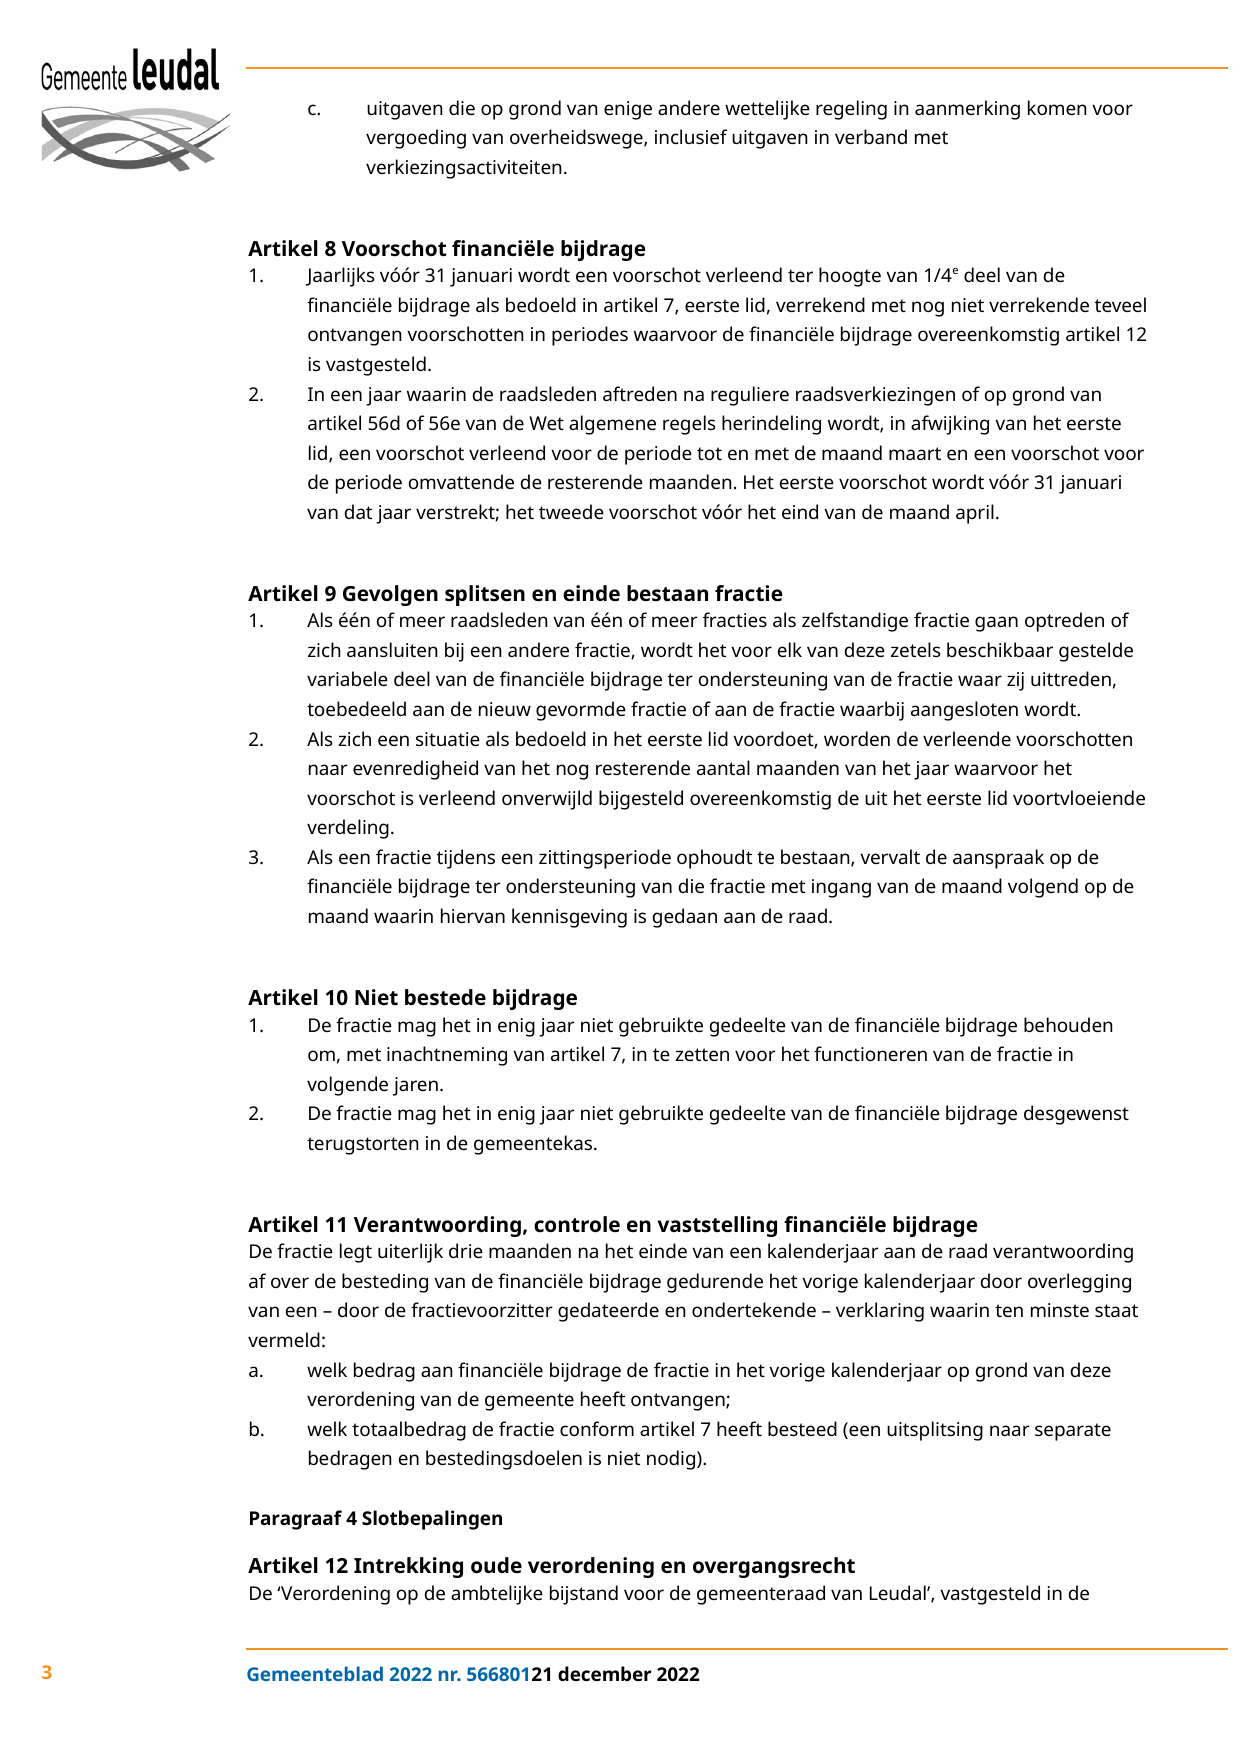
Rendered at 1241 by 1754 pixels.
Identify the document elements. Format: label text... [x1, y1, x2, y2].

list welk totaalbedrag de fractie conform artikel 7 heeft besteed (een uitsplitsing naar separate bedragen en bestedingsdoelen is niet nodig). [248, 1416, 1152, 1471]
list Als één of meer raadsleden van één of meer fracties als zelfstandige fractie gaan optreden of zich aansluiten bij een andere fractie, wordt het voor elk van deze zetels beschikbaar gestelde variabele deel van de financiële bijdrage ter ondersteuning van de fractie waar zij uittreden, toebedeeld aan de nieuw gevormde fractie of aan de fractie waarbij aangesloten wordt. [248, 607, 1152, 722]
text De ‘Verordening op de ambtelijke bijstand voor de gemeenteraad van Leudal’, vastgesteld in de [248, 1580, 1152, 1606]
list De fractie mag het in enig jaar niet gebruikte gedeelte van de financiële bijdrage behouden om, met inachtneming van artikel 7, in te zetten voor het functioneren van de fractie in volgende jaren. [248, 1012, 1152, 1097]
text De fractie legt uiterlijk drie maanden na het einde van een kalenderjaar aan de raad verantwoording af over de besteding van de financiële bijdrage gedurende het vorige kalenderjaar door overlegging van een – door de fractievoorzitter gedateerde en ondertekende – verklaring waarin ten minste staat vermeld: [248, 1238, 1152, 1353]
text Artikel 10 Niet bestede bijdrage [248, 983, 1152, 1012]
list uitgaven die op grond van enige andere wettelijke regeling in aanmerking komen voor vergoeding van overheidswege, inclusief uitgaven in verband met verkiezingsactiviteiten. [307, 95, 1152, 180]
list De fractie mag het in enig jaar niet gebruikte gedeelte van de financiële bijdrage desgewenst terugstorten in de gemeentekas. [248, 1101, 1152, 1156]
text Artikel 8 Voorschot financiële bijdrage [248, 234, 1152, 262]
picture [41, 47, 231, 172]
list Als een fractie tijdens een zittingsperiode ophoudt te bestaan, vervalt de aanspraak op de financiële bijdrage ter ondersteuning van die fractie met ingang van de maand volgend op de maand waarin hiervan kennisgeving is gedaan aan de raad. [248, 844, 1152, 929]
list Jaarlijks vóór 31 januari wordt een voorschot verleend ter hoogte van 1/4e deel van de financiële bijdrage als bedoeld in artikel 7, eerste lid, verrekend met nog niet verrekende teveel ontvangen voorschotten in periodes waarvoor de financiële bijdrage overeenkomstig artikel 12 is vastgesteld. [248, 262, 1152, 377]
list In een jaar waarin de raadsleden aftreden na reguliere raadsverkiezingen of op grond van artikel 56d of 56e van de Wet algemene regels herindeling wordt, in afwijking van het eerste lid, een voorschot verleend voor de periode tot en met de maand maart en een voorschot voor de periode omvattende de resterende maanden. Het eerste voorschot wordt vóór 31 januari van dat jaar verstrekt; het tweede voorschot vóór het eind van de maand april. [248, 381, 1152, 525]
list Als zich een situatie als bedoeld in het eerste lid voordoet, worden de verleende voorschotten naar evenredigheid van het nog resterende aantal maanden van het jaar waarvoor het voorschot is verleend onverwijld bijgesteld overeenkomstig de uit het eerste lid voortvloeiende verdeling. [248, 726, 1152, 840]
text Artikel 12 Intrekking oude verordening en overgangsrecht [248, 1551, 1152, 1580]
text Artikel 11 Verantwoording, controle en vaststelling financiële bijdrage [248, 1210, 1152, 1238]
list welk bedrag aan financiële bijdrage de fractie in het vorige kalenderjaar op grond van deze verordening van de gemeente heeft ontvangen; [248, 1357, 1152, 1412]
text Paragraaf 4 Slotbepalingen [248, 1505, 1152, 1531]
text Artikel 9 Gevolgen splitsen en einde bestaan fractie [248, 579, 1152, 607]
